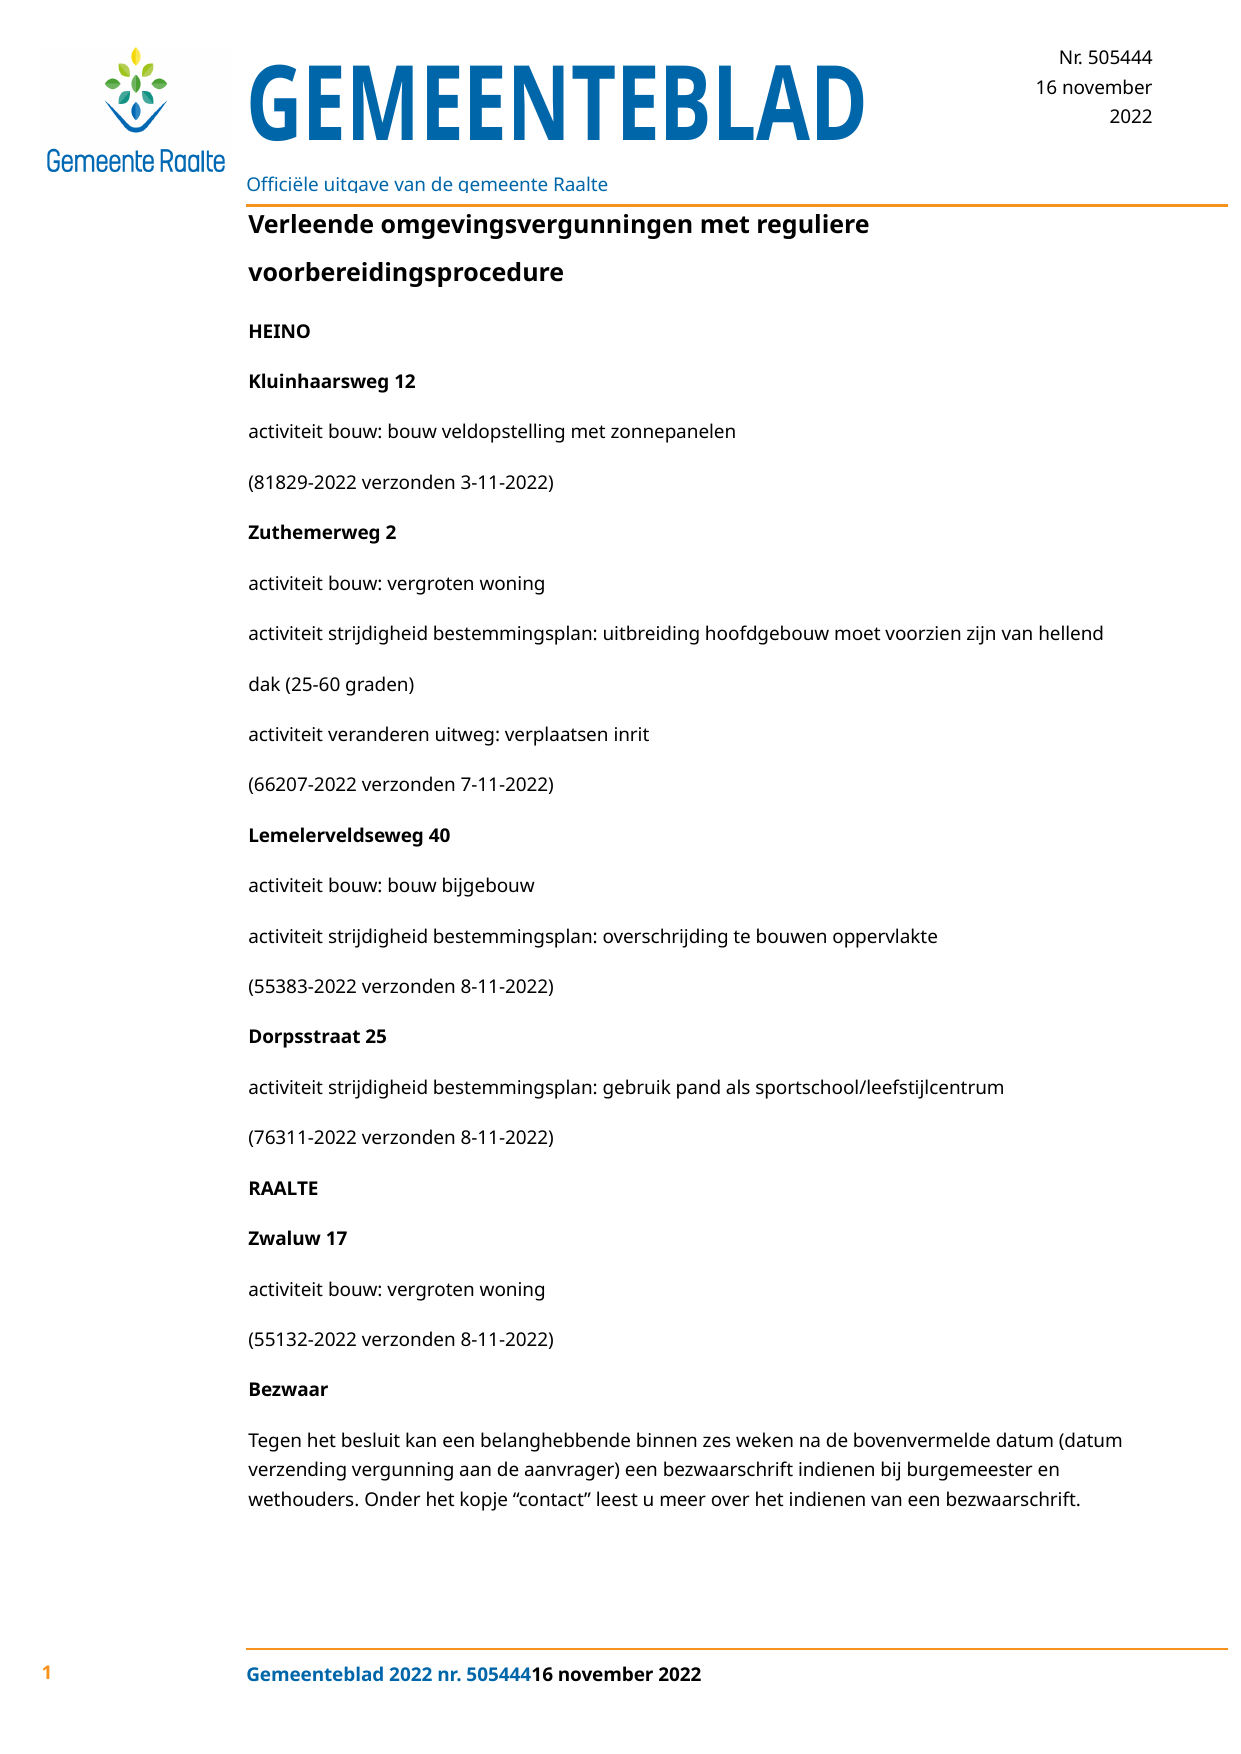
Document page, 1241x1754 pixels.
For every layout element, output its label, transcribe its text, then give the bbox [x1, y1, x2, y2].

text (76311-2022 verzonden 8-11-2022) [248, 1124, 1152, 1150]
text Zwaluw 17 [248, 1225, 1152, 1251]
text Tegen het besluit kan een belanghebbende binnen zes weken na de bovenvermelde datum (datum verzending vergunning aan de aanvrager) een bezwaarschrift indienen bij burgemeester en wethouders. Onder het kopje “contact” leest u meer over het indienen van een bezwaarschrift. [248, 1427, 1152, 1512]
text activiteit bouw: bouw veldopstelling met zonnepanelen [248, 419, 1152, 444]
text Zuthemerweg 2 [248, 519, 1152, 545]
text (66207-2022 verzonden 7-11-2022) [248, 772, 1152, 797]
picture [41, 47, 231, 172]
text activiteit bouw: vergroten woning [248, 570, 1152, 596]
text RAALTE [248, 1175, 1152, 1201]
text (81829-2022 verzonden 3-11-2022) [248, 469, 1152, 495]
text activiteit strijdigheid bestemmingsplan: uitbreiding hoofdgebouw moet voorzien zijn van hellend [248, 620, 1152, 646]
text activiteit veranderen uitweg: verplaatsen inrit [248, 721, 1152, 747]
text activiteit strijdigheid bestemmingsplan: gebruik pand als sportschool/leefstijlcentrum [248, 1074, 1152, 1100]
text Bezwaar [248, 1377, 1152, 1402]
text activiteit bouw: bouw bijgebouw [248, 872, 1152, 898]
text Lemelerveldseweg 40 [248, 822, 1152, 848]
text dak (25-60 graden) [248, 671, 1152, 697]
text (55132-2022 verzonden 8-11-2022) [248, 1326, 1152, 1352]
text Dorpsstraat 25 [248, 1024, 1152, 1049]
text activiteit bouw: vergroten woning [248, 1276, 1152, 1302]
text Verleende omgevingsvergunningen met reguliere voorbereidingsprocedure [248, 207, 1152, 288]
text Kluinhaarsweg 12 [248, 368, 1152, 394]
text HEINO [248, 318, 1152, 344]
text activiteit strijdigheid bestemmingsplan: overschrijding te bouwen oppervlakte [248, 923, 1152, 949]
text (55383-2022 verzonden 8-11-2022) [248, 973, 1152, 999]
